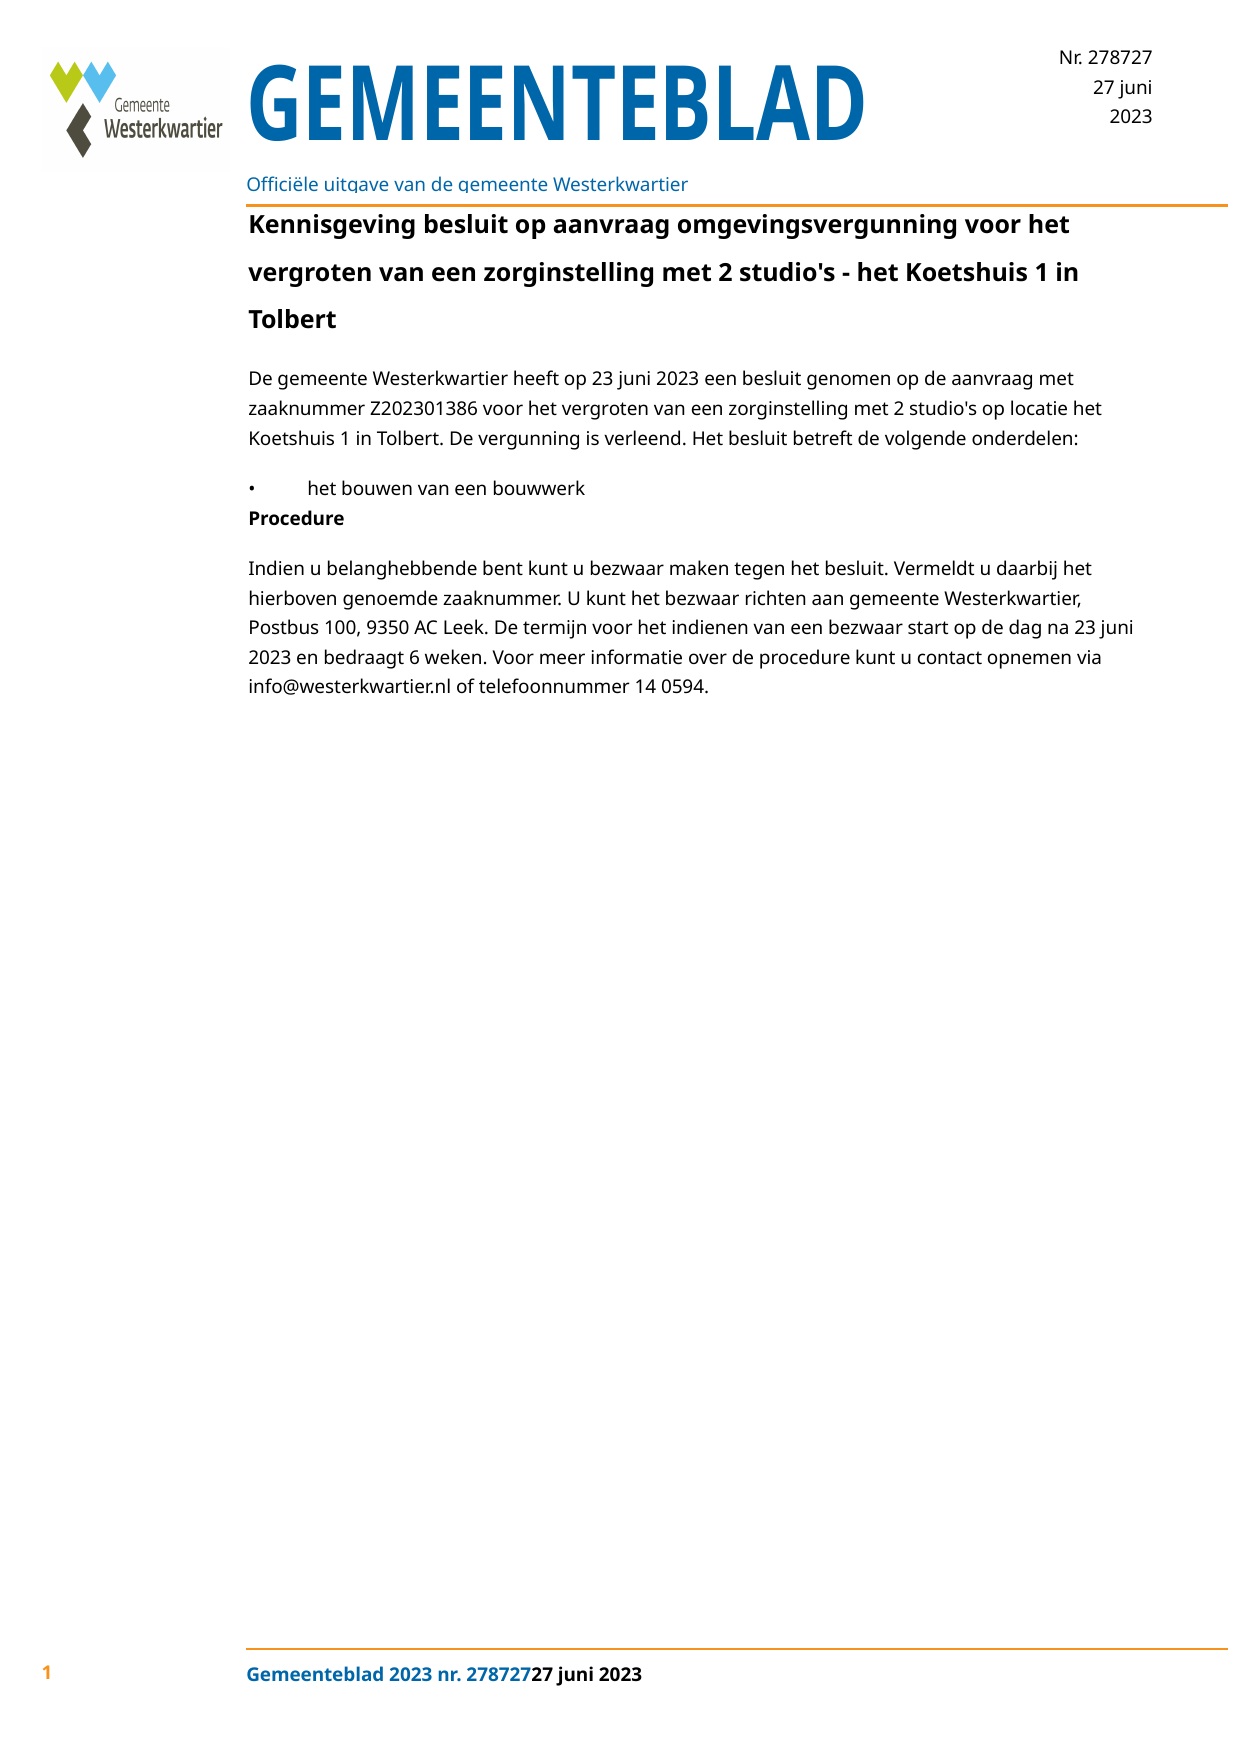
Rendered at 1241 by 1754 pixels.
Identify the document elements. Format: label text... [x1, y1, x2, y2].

picture [41, 47, 231, 172]
text De gemeente Westerkwartier heeft op 23 juni 2023 een besluit genomen op de aanvraag met zaaknummer Z202301386 voor het vergroten van een zorginstelling met 2 studio's op locatie het Koetshuis 1 in Tolbert. De vergunning is verleend. Het besluit betreft de volgende onderdelen: [248, 366, 1152, 450]
list het bouwen van een bouwwerk [248, 475, 1152, 501]
text Indien u belanghebbende bent kunt u bezwaar maken tegen het besluit. Vermeldt u daarbij het hierboven genoemde zaaknummer. U kunt het bezwaar richten aan gemeente Westerkwartier, Postbus 100, 9350 AC Leek. De termijn voor het indienen van een bezwaar start op de dag na 23 juni 2023 en bedraagt 6 weken. Voor meer informatie over de procedure kunt u contact opnemen via info@westerkwartier.nl of telefoonnummer 14 0594. [248, 555, 1152, 699]
text Kennisgeving besluit op aanvraag omgevingsvergunning voor het vergroten van een zorginstelling met 2 studio's - het Koetshuis 1 in Tolbert [248, 207, 1152, 336]
text Procedure [248, 505, 1152, 530]
